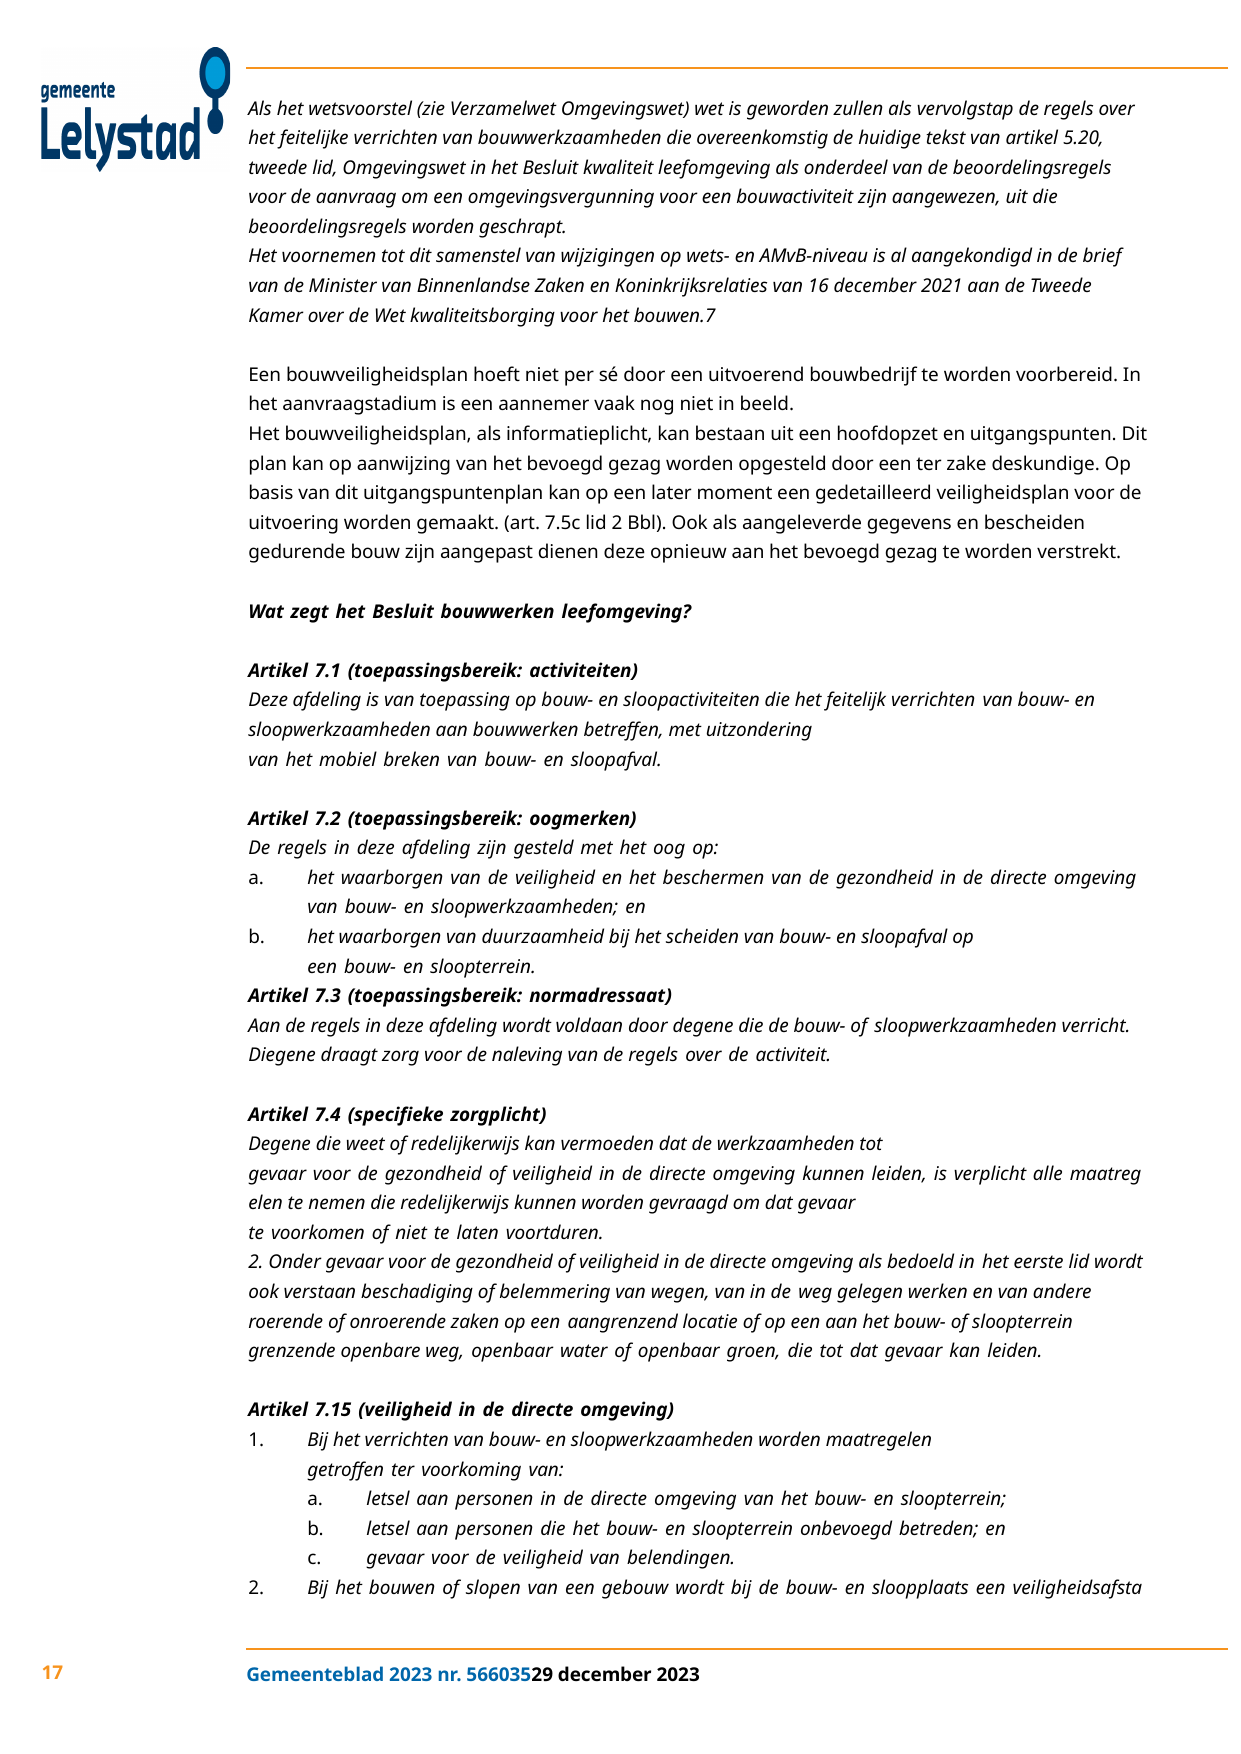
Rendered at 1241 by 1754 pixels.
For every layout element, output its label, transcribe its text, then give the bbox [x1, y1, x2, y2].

text Een bouwveiligheidsplan hoeft niet per sé door een uitvoerend bouwbedrijf te worden voorbereid. In het aanvraagstadium is een aannemer vaak nog niet in beeld. [248, 361, 1152, 416]
text Als het wetsvoorstel (zie Verzamelwet Omgevingswet) wet is geworden zullen als vervolgstap de regels over het feitelijke verrichten van bouwwerkzaamheden die overeenkomstig de huidige tekst van artikel 5.20, tweede lid, Omgevingswet in het Besluit kwaliteit leefomgeving als onderdeel van de beoordelingsregels voor de aanvraag om een omgevingsvergunning voor een bouwactiviteit zijn aangewezen, uit die beoordelingsregels worden geschrapt. [248, 95, 1152, 239]
table_header Wat zegt het Besluit bouwwerken leefomgeving? Artikel 7.1 (toepassingsbereik: activiteiten) Deze afdeling is van toepassing op bouw- en sloopactiviteiten die het feitelijk verrichten van bouw- en sloopwerkzaamheden aan bouwwerken betreffen, met uitzondering van het mobiel breken van bouw- en sloopafval. Artikel 7.2 (toepassingsbereik: oogmerken) De regels in deze afdeling zijn gesteld met het oog op: het waarborgen van de veiligheid en het beschermen van de gezondheid in de directe omgeving van bouw- en sloopwerkzaamheden; en het waarborgen van duurzaamheid bij het scheiden van bouw- en sloopafval op een bouw- en sloopterrein. Artikel 7.3 (toepassingsbereik: normadressaat) Aan de regels in deze afdeling wordt voldaan door degene die de bouw- of sloopwerkzaamheden verricht. Diegene draagt zorg voor de naleving van de regels over de activiteit. Artikel 7.4 (specifieke zorgplicht) Degene die weet of redelijkerwijs kan vermoeden dat de werkzaamheden tot gevaar voor de gezondheid of veiligheid in de directe omgeving kunnen leiden, is verplicht alle maatregelen te nemen die redelijkerwijs kunnen worden gevraagd om dat gevaar te voorkomen of niet te laten voortduren. 2. Onder gevaar voor de gezondheid of veiligheid in de directe omgeving als bedoeld in het eerste lid wordt ook verstaan beschadiging of belemmering van wegen, van in de weg gelegen werken en van andere roerende of onroerende zaken op een aangrenzend locatie of op een aan het bouw- of sloopterrein grenzende openbare weg, openbaar water of openbaar groen, die tot dat gevaar kan leiden. Artikel 7.15 (veiligheid in de directe omgeving) Bij het verrichten van bouw- en sloopwerkzaamheden worden maatregelen getroffen ter voorkoming van: letsel aan personen in de directe omgeving van het bouw- en sloopterrein; letsel aan personen die het bouw- en sloopterrein onbevoegd betreden; en gevaar voor de veiligheid van belendingen. Bij het bouwen of slopen van een gebouw wordt bij de bouw- en sloopplaats een veiligheidsafsta [248, 598, 1152, 1600]
text Het bouwveiligheidsplan, als informatieplicht, kan bestaan uit een hoofdopzet en uitgangspunten. Dit plan kan op aanwijzing van het bevoegd gezag worden opgesteld door een ter zake deskundige. Op basis van dit uitgangspuntenplan kan op een later moment een gedetailleerd veiligheidsplan voor de uitvoering worden gemaakt. (art. 7.5c lid 2 Bbl). Ook als aangeleverde gegevens en bescheiden gedurende bouw zijn aangepast dienen deze opnieuw aan het bevoegd gezag te worden verstrekt. [248, 420, 1152, 564]
text Het voornemen tot dit samenstel van wijzigingen op wets- en AMvB-niveau is al aangekondigd in de brief van de Minister van Binnenlandse Zaken en Koninkrijksrelaties van 16 december 2021 aan de Tweede Kamer over de Wet kwaliteitsborging voor het bouwen.7 [248, 243, 1152, 328]
picture [41, 47, 231, 172]
